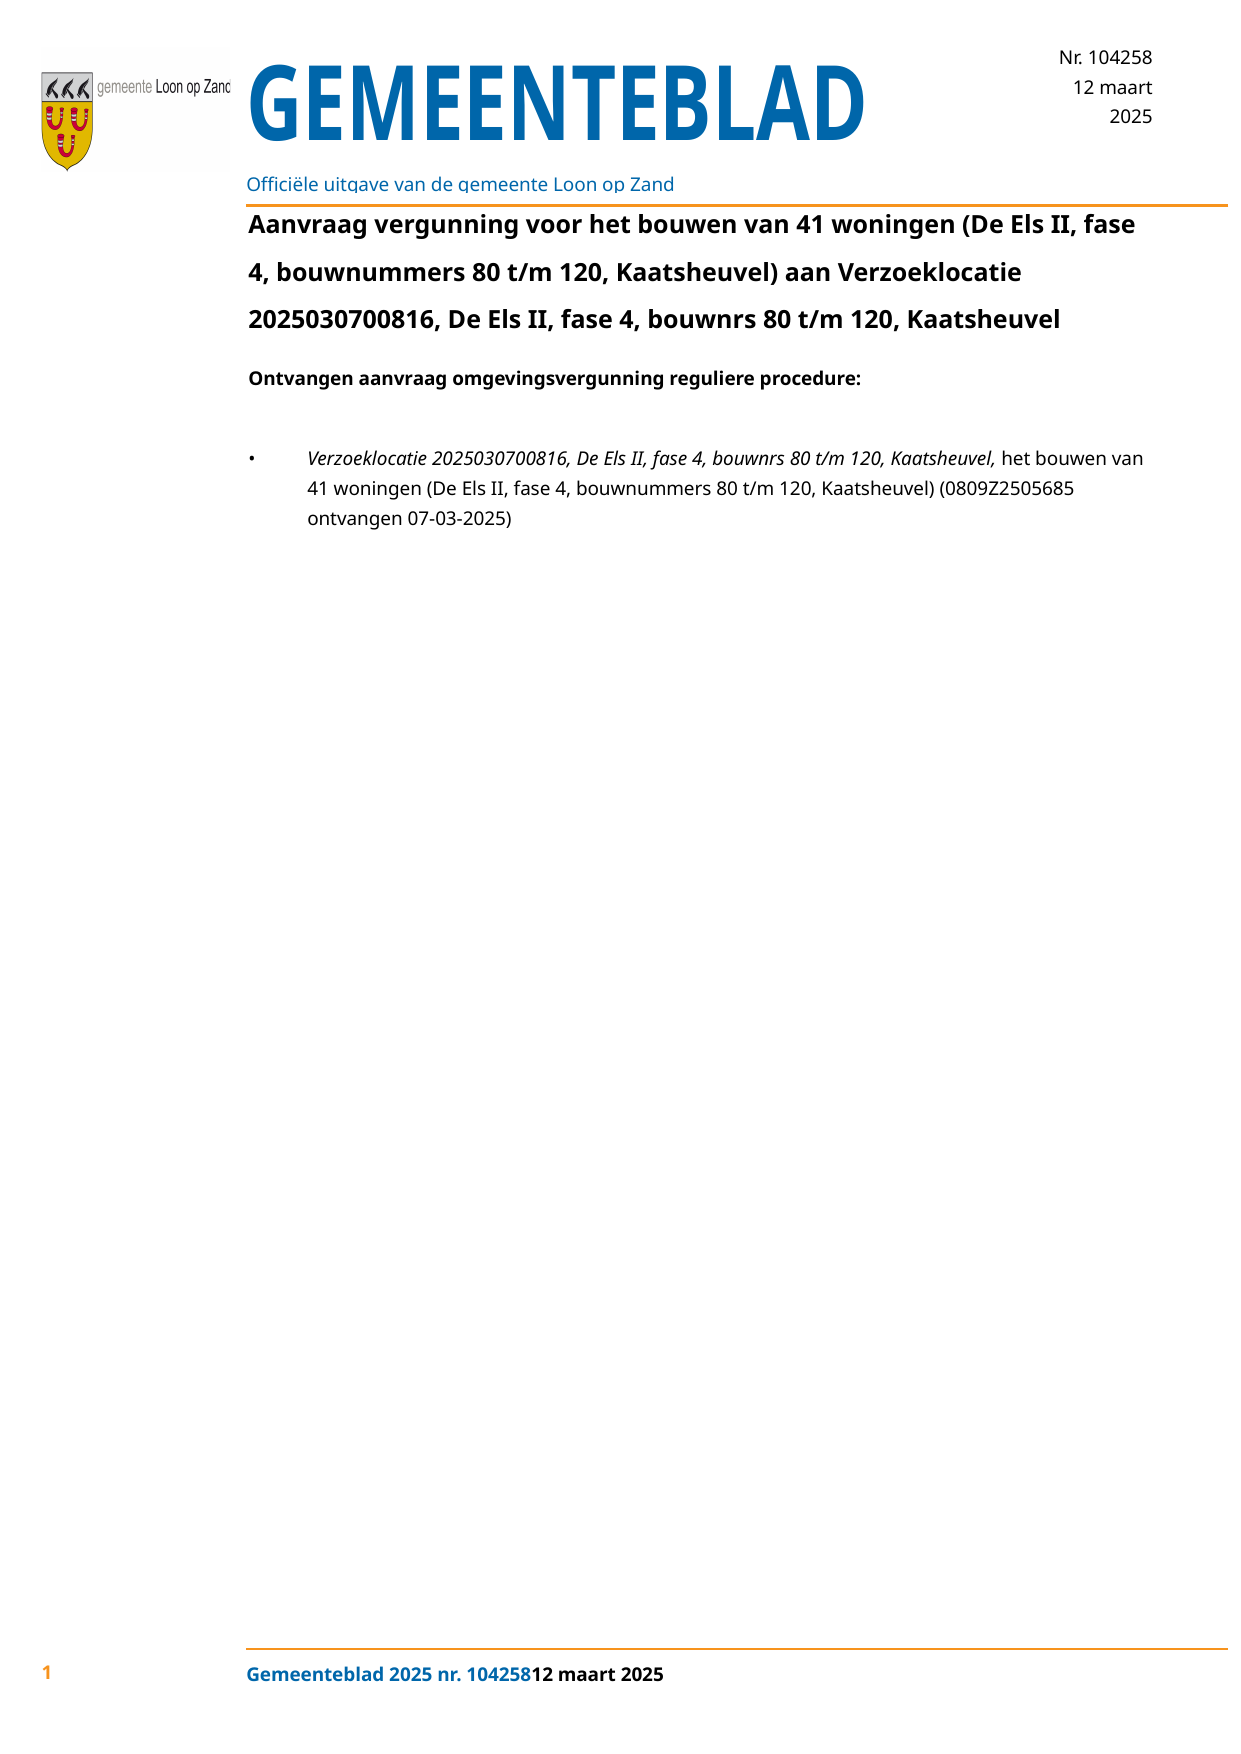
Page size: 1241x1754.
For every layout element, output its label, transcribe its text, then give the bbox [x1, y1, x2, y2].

text Ontvangen aanvraag omgevingsvergunning reguliere procedure: [248, 366, 1152, 391]
text Aanvraag vergunning voor het bouwen van 41 woningen (De Els II, fase 4, bouwnummers 80 t/m 120, Kaatsheuvel) aan Verzoeklocatie 2025030700816, De Els II, fase 4, bouwnrs 80 t/m 120, Kaatsheuvel [248, 207, 1152, 336]
picture [41, 47, 231, 172]
list Verzoeklocatie 2025030700816, De Els II, fase 4, bouwnrs 80 t/m 120, Kaatsheuvel, het bouwen van 41 woningen (De Els II, fase 4, bouwnummers 80 t/m 120, Kaatsheuvel) (0809Z2505685 ontvangen 07-03-2025) [248, 446, 1152, 530]
